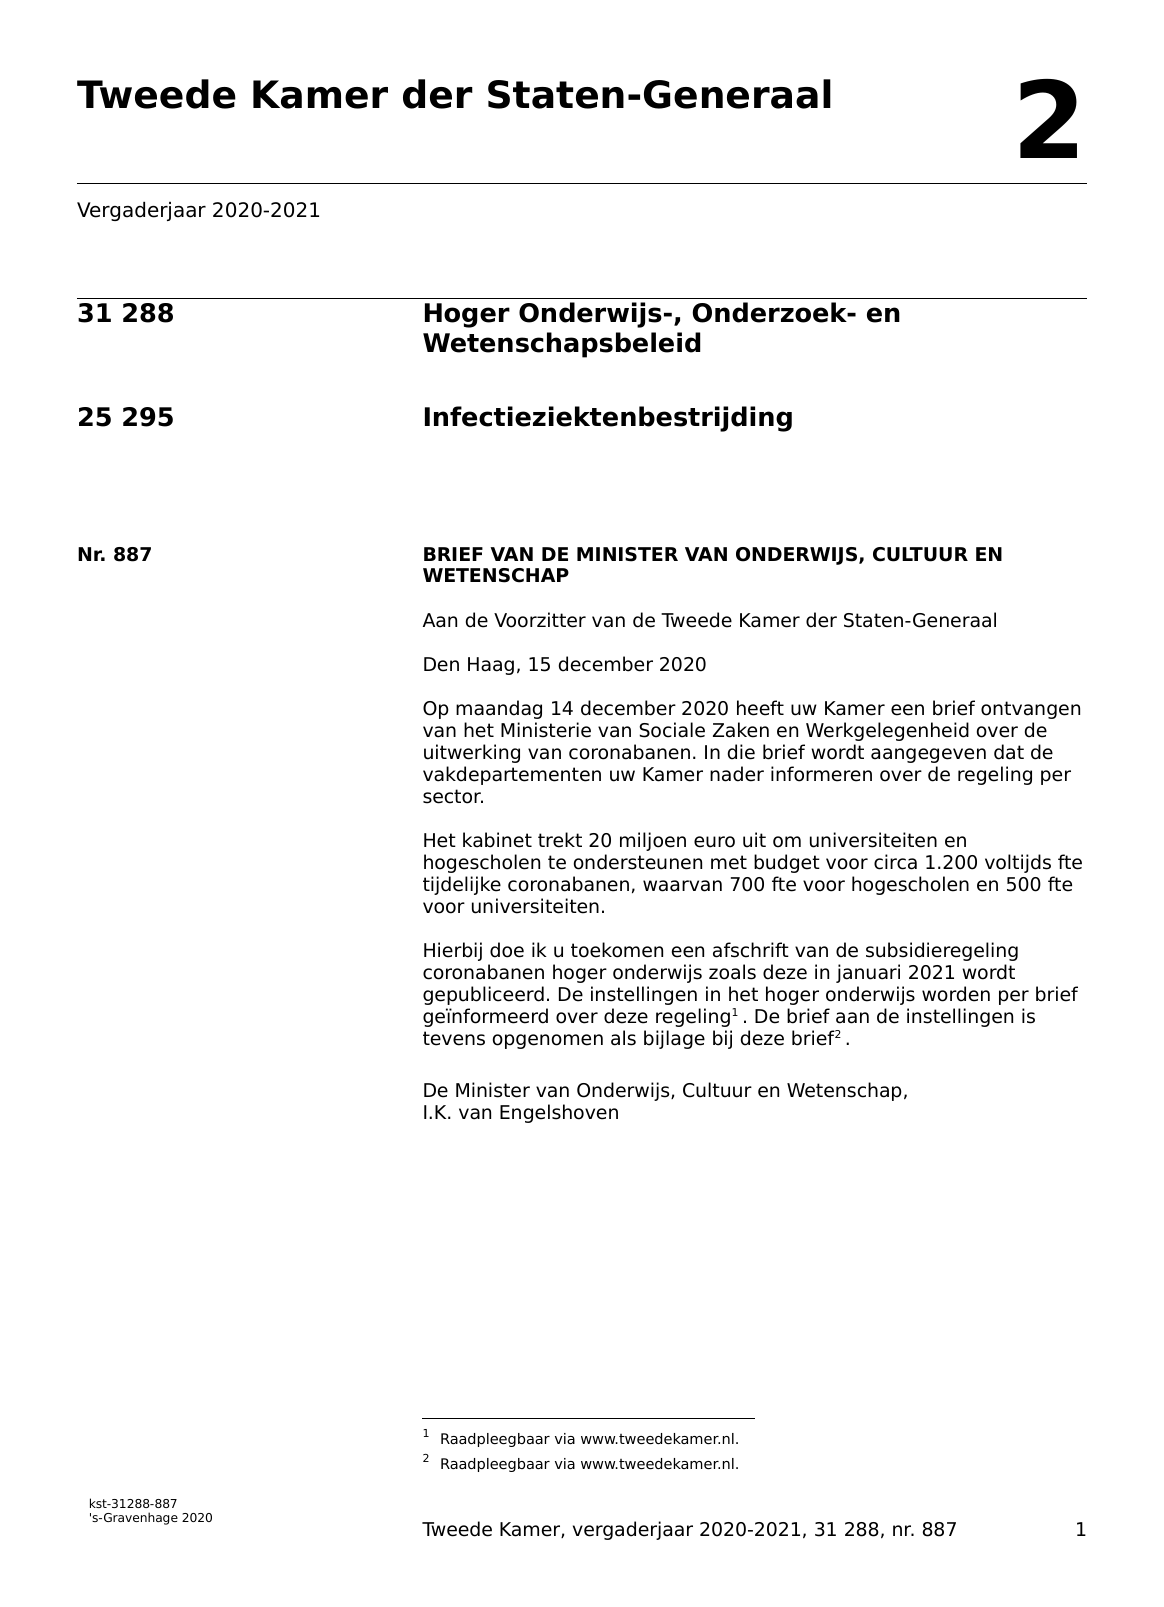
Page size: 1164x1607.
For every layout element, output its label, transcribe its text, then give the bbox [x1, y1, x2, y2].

text Aan de Voorzitter van de Tweede Kamer der Staten-Generaal [422, 609, 1087, 632]
text Het kabinet trekt 20 miljoen euro uit om universiteiten en hogescholen te ondersteunen met budget voor circa 1.200 voltijds fte tijdelijke coronabanen, waarvan 700 fte voor hogescholen en 500 fte voor universiteiten. [422, 830, 1087, 918]
text Den Haag, 15 december 2020 [422, 654, 1087, 676]
text 's-Gravenhage 2020 [88, 1511, 323, 1525]
text Op maandag 14 december 2020 heeft uw Kamer een brief ontvangen van het Ministerie van Sociale Zaken en Werkgelegenheid over de uitwerking van coronabanen. In die brief wordt aangegeven dat de vakdepartementen uw Kamer nader informeren over de regeling per sector. [422, 698, 1087, 808]
table_header 2 [886, 59, 1087, 183]
text Raadpleegbaar via www.tweedekamer.nl. [422, 1452, 1087, 1474]
text kst-31288-887 [88, 1497, 323, 1511]
text Raadpleegbaar via www.tweedekamer.nl. [422, 1427, 1087, 1449]
text De Minister van Onderwijs, Cultuur en Wetenschap, I.K. van Engelshoven [422, 1080, 1087, 1124]
table_header Tweede Kamer der Staten-Generaal [77, 59, 886, 183]
table_cell Vergaderjaar 2020-2021 [77, 184, 1087, 298]
subtitle 31 288 Hoger Onderwijs-, Onderzoek- en Wetenschapsbeleid [77, 299, 1087, 358]
subtitle 25 295 Infectieziektenbestrijding [77, 403, 1087, 432]
text Hierbij doe ik u toekomen een afschrift van de subsidieregeling coronabanen hoger onderwijs zoals deze in januari 2021 wordt gepubliceerd. De instellingen in het hoger onderwijs worden per brief geïnformeerd over deze regeling. De brief aan de instellingen is tevens opgenomen als bijlage bij deze brief. [422, 940, 1087, 1050]
subtitle Nr. 887 BRIEF VAN DE MINISTER VAN ONDERWIJS, CULTUUR EN WETENSCHAP [77, 543, 1087, 587]
